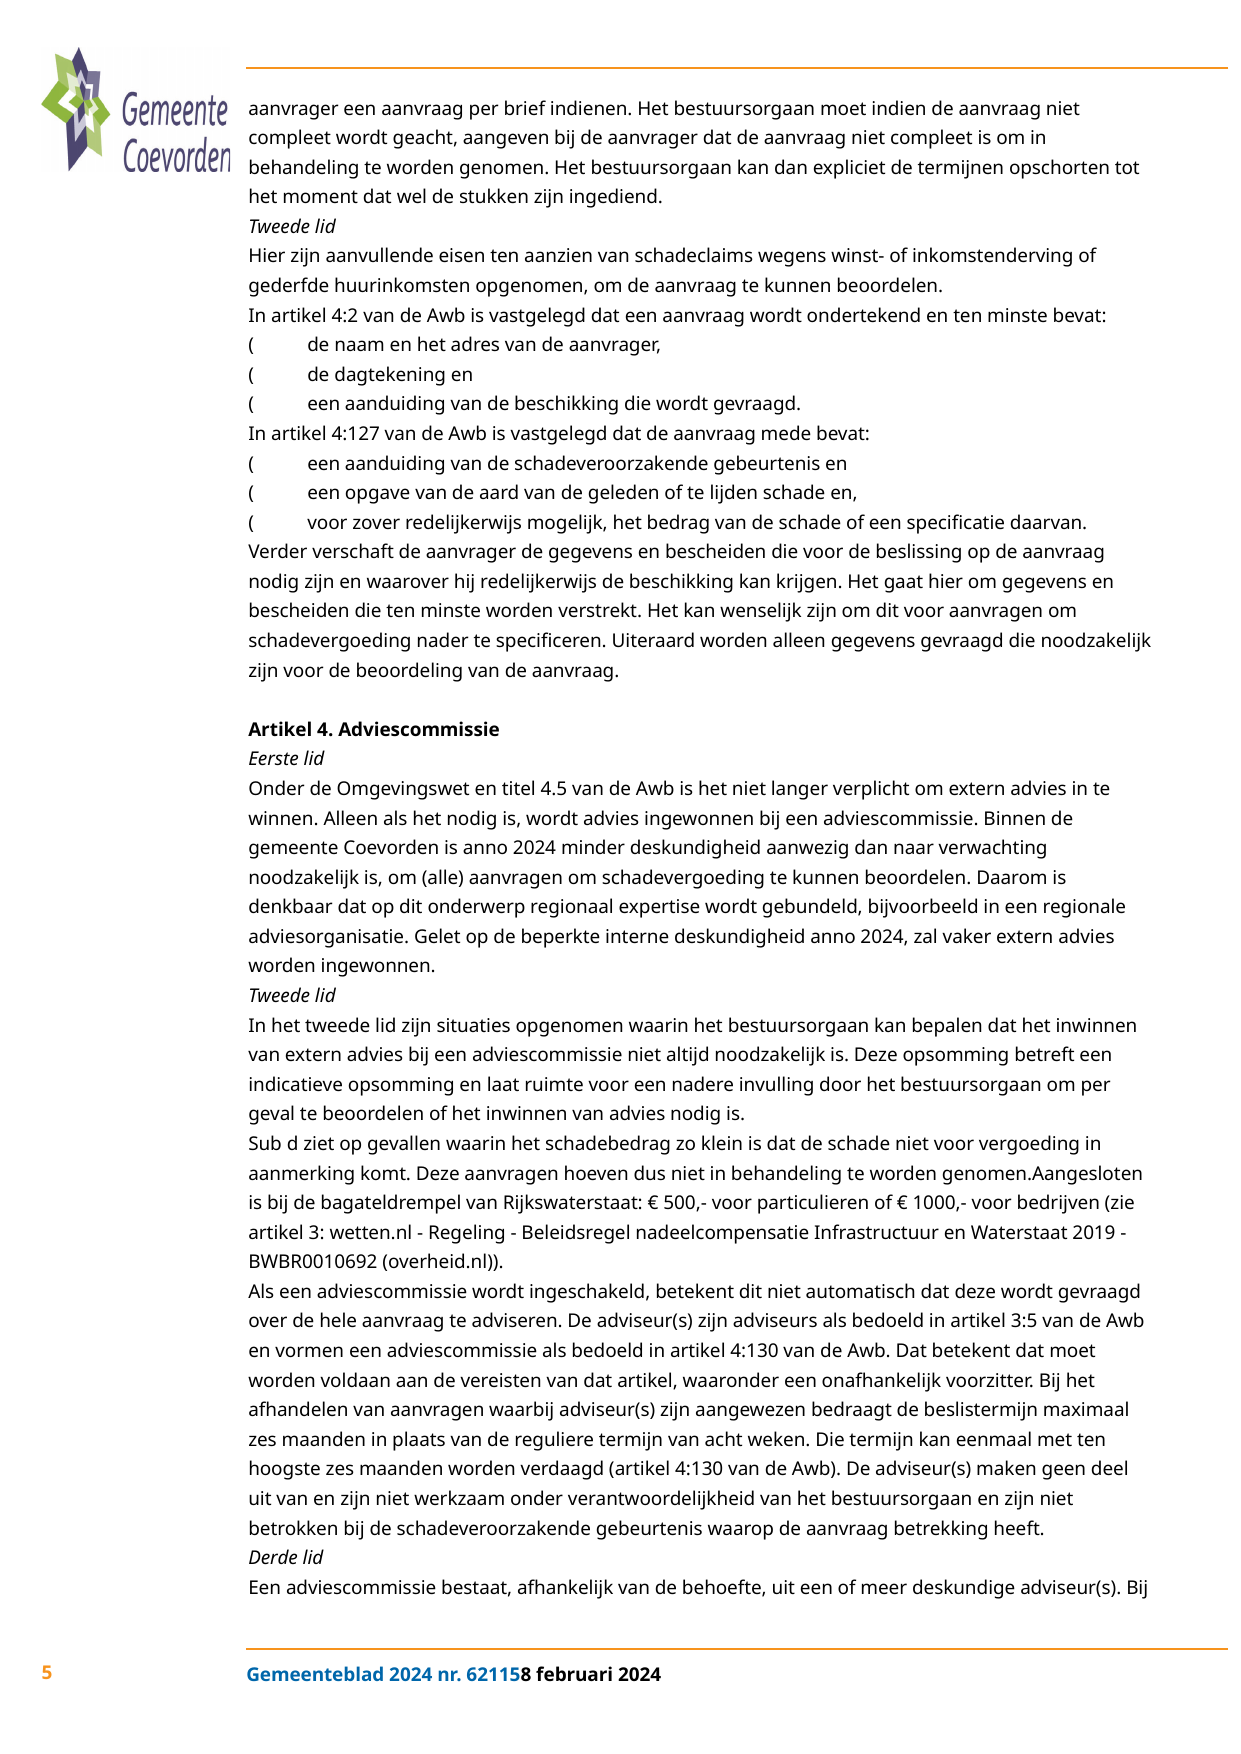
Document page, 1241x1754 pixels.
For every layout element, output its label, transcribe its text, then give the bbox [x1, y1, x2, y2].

text Als een adviescommissie wordt ingeschakeld, betekent dit niet automatisch dat deze wordt gevraagd over de hele aanvraag te adviseren. De adviseur(s) zijn adviseurs als bedoeld in artikel 3:5 van de Awb en vormen een adviescommissie als bedoeld in artikel 4:130 van de Awb. Dat betekent dat moet worden voldaan aan de vereisten van dat artikel, waaronder een onafhankelijk voorzitter. Bij het afhandelen van aanvragen waarbij adviseur(s) zijn aangewezen bedraagt de beslistermijn maximaal zes maanden in plaats van de reguliere termijn van acht weken. Die termijn kan eenmaal met ten hoogste zes maanden worden verdaagd (artikel 4:130 van de Awb). De adviseur(s) maken geen deel uit van en zijn niet werkzaam onder verantwoordelijkheid van het bestuursorgaan en zijn niet betrokken bij de schadeveroorzakende gebeurtenis waarop de aanvraag betrekking heeft. [248, 1278, 1152, 1541]
text Eerste lid [248, 746, 1152, 771]
text Een adviescommissie bestaat, afhankelijk van de behoefte, uit een of meer deskundige adviseur(s). Bij [248, 1574, 1152, 1600]
text In het tweede lid zijn situaties opgenomen waarin het bestuursorgaan kan bepalen dat het inwinnen van extern advies bij een adviescommissie niet altijd noodzakelijk is. Deze opsomming betreft een indicatieve opsomming en laat ruimte voor een nadere invulling door het bestuursorgaan om per geval te beoordelen of het inwinnen van advies nodig is. [248, 1012, 1152, 1126]
text aanvrager een aanvraag per brief indienen. Het bestuursorgaan moet indien de aanvraag niet compleet wordt geacht, aangeven bij de aanvrager dat de aanvraag niet compleet is om in behandeling te worden genomen. Het bestuursorgaan kan dan expliciet de termijnen opschorten tot het moment dat wel de stukken zijn ingediend. [248, 95, 1152, 209]
list een aanduiding van de schadeveroorzakende gebeurtenis en [248, 450, 1152, 476]
text Verder verschaft de aanvrager de gegevens en bescheiden die voor de beslissing op de aanvraag nodig zijn en waarover hij redelijkerwijs de beschikking kan krijgen. Het gaat hier om gegevens en bescheiden die ten minste worden verstrekt. Het kan wenselijk zijn om dit voor aanvragen om schadevergoeding nader te specificeren. Uiteraard worden alleen gegevens gevraagd die noodzakelijk zijn voor de beoordeling van de aanvraag. [248, 538, 1152, 683]
text Artikel 4. Adviescommissie [248, 716, 1152, 742]
text In artikel 4:2 van de Awb is vastgelegd dat een aanvraag wordt ondertekend en ten minste bevat: [248, 302, 1152, 328]
list een aanduiding van de beschikking die wordt gevraagd. [248, 391, 1152, 416]
picture [41, 47, 231, 172]
text In artikel 4:127 van de Awb is vastgelegd dat de aanvraag mede bevat: [248, 420, 1152, 446]
text Onder de Omgevingswet en titel 4.5 van de Awb is het niet langer verplicht om extern advies in te winnen. Alleen als het nodig is, wordt advies ingewonnen bij een adviescommissie. Binnen de gemeente Coevorden is anno 2024 minder deskundigheid aanwezig dan naar verwachting noodzakelijk is, om (alle) aanvragen om schadevergoeding te kunnen beoordelen. Daarom is denkbaar dat op dit onderwerp regionaal expertise wordt gebundeld, bijvoorbeeld in een regionale adviesorganisatie. Gelet op de beperkte interne deskundigheid anno 2024, zal vaker extern advies worden ingewonnen. [248, 775, 1152, 978]
text Tweede lid [248, 982, 1152, 1008]
text Sub d ziet op gevallen waarin het schadebedrag zo klein is dat de schade niet voor vergoeding in aanmerking komt. Deze aanvragen hoeven dus niet in behandeling te worden genomen.Aangesloten is bij de bagateldrempel van Rijkswaterstaat: € 500,- voor particulieren of € 1000,- voor bedrijven (zie artikel 3: wetten.nl - Regeling - Beleidsregel nadeelcompensatie Infrastructuur en Waterstaat 2019 - BWBR0010692 (overheid.nl)). [248, 1130, 1152, 1274]
list de dagtekening en [248, 361, 1152, 387]
list een opgave van de aard van de geleden of te lijden schade en, [248, 479, 1152, 505]
list de naam en het adres van de aanvrager, [248, 331, 1152, 357]
list voor zover redelijkerwijs mogelijk, het bedrag van de schade of een specificatie daarvan. [248, 509, 1152, 535]
text Hier zijn aanvullende eisen ten aanzien van schadeclaims wegens winst- of inkomstenderving of gederfde huurinkomsten opgenomen, om de aanvraag te kunnen beoordelen. [248, 243, 1152, 298]
text Derde lid [248, 1544, 1152, 1570]
text Tweede lid [248, 213, 1152, 239]
